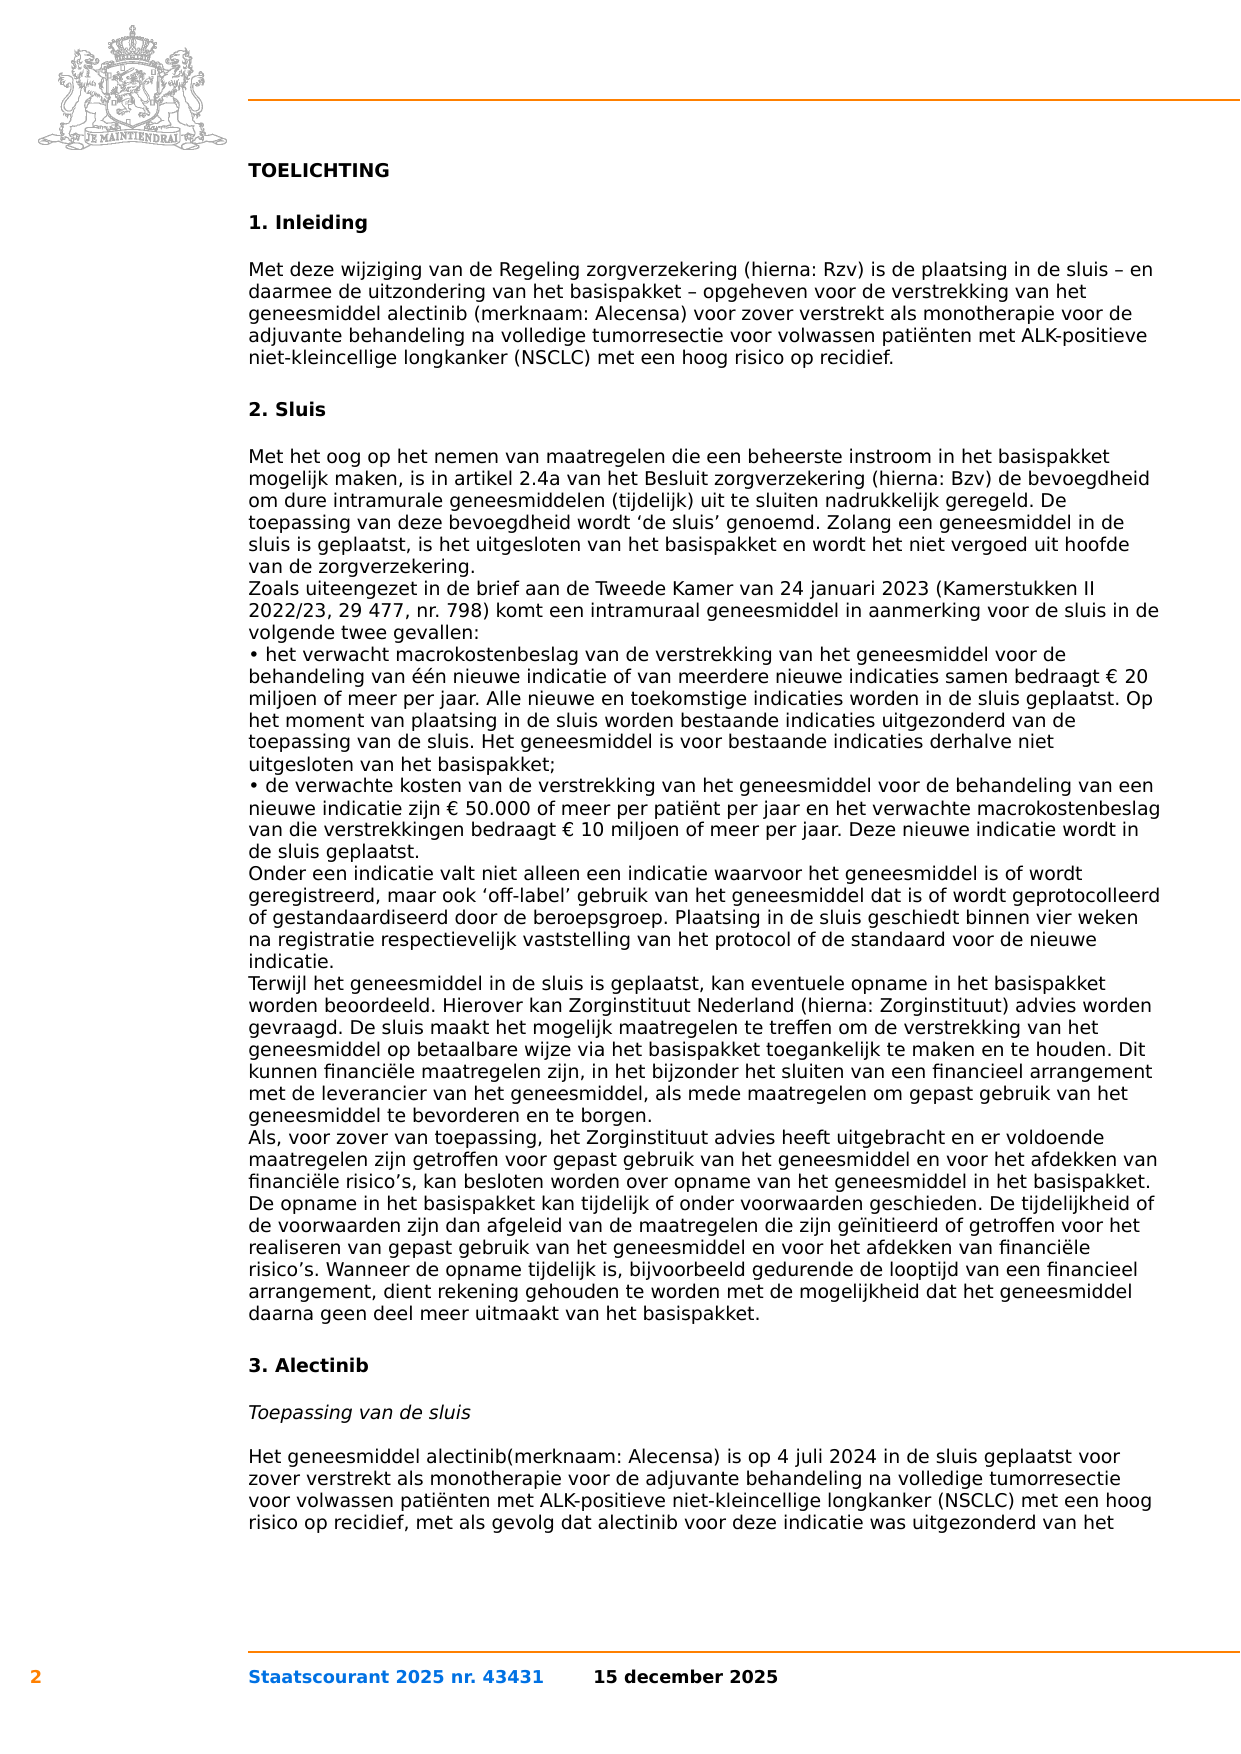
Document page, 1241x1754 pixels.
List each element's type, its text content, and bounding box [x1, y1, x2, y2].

text Het geneesmiddel alectinib(merknaam: Alecensa) is op 4 juli 2024 in de sluis geplaatst voor zover verstrekt als monotherapie voor de adjuvante behandeling na volledige tumorresectie voor volwassen patiënten met ALK-positieve niet-kleincellige longkanker (NSCLC) met een hoog risico op recidief, met als gevolg dat alectinib voor deze indicatie was uitgezonderd van het [248, 1446, 1163, 1534]
text Terwijl het geneesmiddel in de sluis is geplaatst, kan eventuele opname in het basispakket worden beoordeeld. Hierover kan Zorginstituut Nederland (hierna: Zorginstituut) advies worden gevraagd. De sluis maakt het mogelijk maatregelen te treffen om de verstrekking van het geneesmiddel op betaalbare wijze via het basispakket toegankelijk te maken en te houden. Dit kunnen financiële maatregelen zijn, in het bijzonder het sluiten van een financieel arrangement met de leverancier van het geneesmiddel, als mede maatregelen om gepast gebruik van het geneesmiddel te bevorderen en te borgen. [248, 973, 1163, 1127]
text De opname in het basispakket kan tijdelijk of onder voorwaarden geschieden. De tijdelijkheid of de voorwaarden zijn dan afgeleid van de maatregelen die zijn geïnitieerd of getroffen voor het realiseren van gepast gebruik van het geneesmiddel en voor het afdekken van financiële risico’s. Wanneer de opname tijdelijk is, bijvoorbeeld gedurende de looptijd van een financieel arrangement, dient rekening gehouden te worden met de mogelijkheid dat het geneesmiddel daarna geen deel meer uitmaakt van het basispakket. [248, 1193, 1163, 1325]
subtitle 2. Sluis [248, 399, 1163, 421]
subtitle 1. Inleiding [248, 212, 1163, 234]
text Zoals uiteengezet in de brief aan de Tweede Kamer van 24 januari 2023 (Kamerstukken II 2022/23, 29 477, nr. 798) komt een intramuraal geneesmiddel in aanmerking voor de sluis in de volgende twee gevallen: [248, 578, 1163, 643]
text • de verwachte kosten van de verstrekking van het geneesmiddel voor de behandeling van een nieuwe indicatie zijn € 50.000 of meer per patiënt per jaar en het verwachte macrokostenbeslag van die verstrekkingen bedraagt € 10 miljoen of meer per jaar. Deze nieuwe indicatie wordt in de sluis geplaatst. [248, 775, 1163, 863]
picture [38, 25, 227, 150]
subtitle 3. Alectinib [248, 1355, 1163, 1377]
text Met deze wijziging van de Regeling zorgverzekering (hierna: Rzv) is de plaatsing in de sluis – en daarmee de uitzondering van het basispakket – opgeheven voor de verstrekking van het geneesmiddel alectinib (merknaam: Alecensa) voor zover verstrekt als monotherapie voor de adjuvante behandeling na volledige tumorresectie voor volwassen patiënten met ALK-positieve niet-kleincellige longkanker (NSCLC) met een hoog risico op recidief. [248, 259, 1163, 369]
text Onder een indicatie valt niet alleen een indicatie waarvoor het geneesmiddel is of wordt geregistreerd, maar ook ‘off-label’ gebruik van het geneesmiddel dat is of wordt geprotocolleerd of gestandaardiseerd door de beroepsgroep. Plaatsing in de sluis geschiedt binnen vier weken na registratie respectievelijk vaststelling van het protocol of de standaard voor de nieuwe indicatie. [248, 863, 1163, 973]
subtitle TOELICHTING [248, 160, 1163, 182]
text • het verwacht macrokostenbeslag van de verstrekking van het geneesmiddel voor de behandeling van één nieuwe indicatie of van meerdere nieuwe indicaties samen bedraagt € 20 miljoen of meer per jaar. Alle nieuwe en toekomstige indicaties worden in de sluis geplaatst. Op het moment van plaatsing in de sluis worden bestaande indicaties uitgezonderd van de toepassing van de sluis. Het geneesmiddel is voor bestaande indicaties derhalve niet uitgesloten van het basispakket; [248, 643, 1163, 775]
text Als, voor zover van toepassing, het Zorginstituut advies heeft uitgebracht en er voldoende maatregelen zijn getroffen voor gepast gebruik van het geneesmiddel en voor het afdekken van financiële risico’s, kan besloten worden over opname van het geneesmiddel in het basispakket. [248, 1127, 1163, 1193]
text Met het oog op het nemen van maatregelen die een beheerste instroom in het basispakket mogelijk maken, is in artikel 2.4a van het Besluit zorgverzekering (hierna: Bzv) de bevoegdheid om dure intramurale geneesmiddelen (tijdelijk) uit te sluiten nadrukkelijk geregeld. De toepassing van deze bevoegdheid wordt ‘de sluis’ genoemd. Zolang een geneesmiddel in de sluis is geplaatst, is het uitgesloten van het basispakket en wordt het niet vergoed uit hoofde van de zorgverzekering. [248, 446, 1163, 578]
subtitle Toepassing van de sluis [248, 1402, 1163, 1424]
